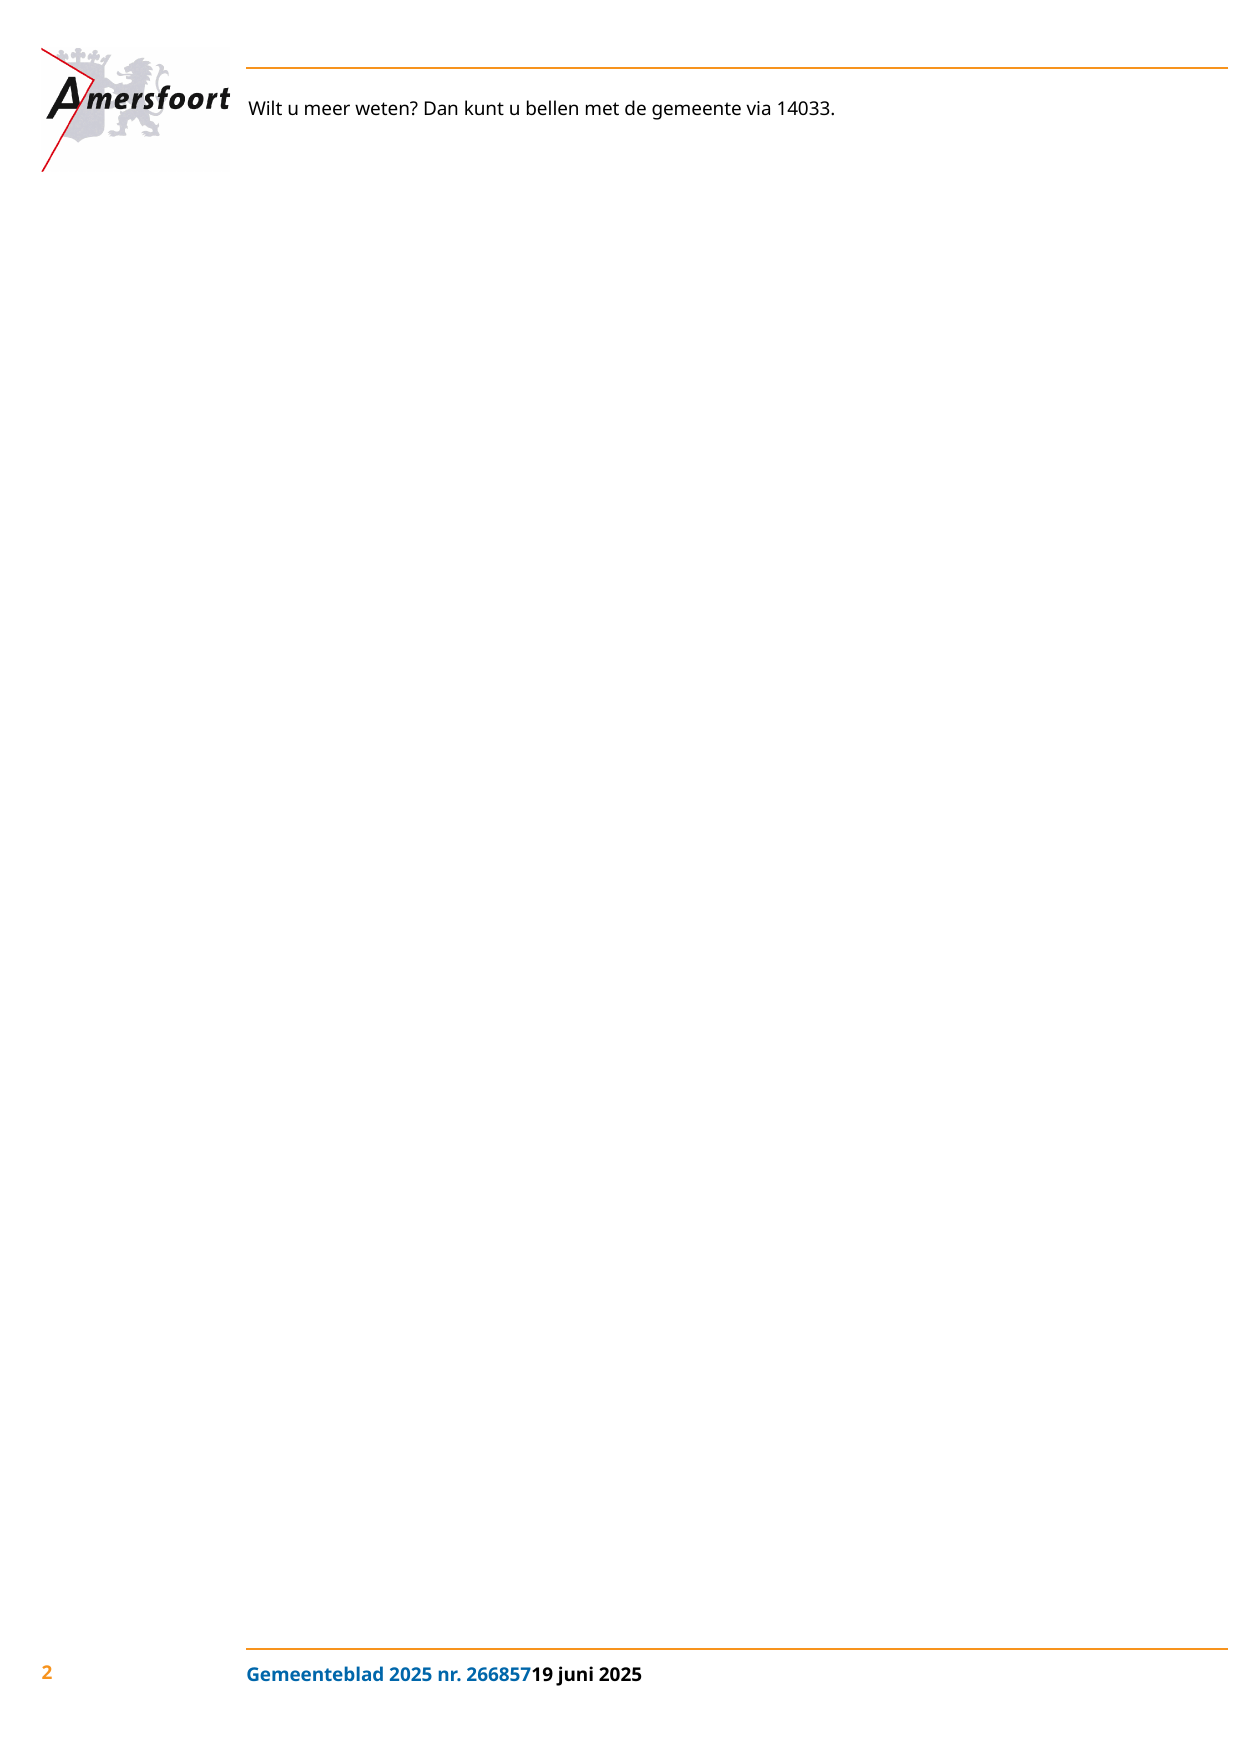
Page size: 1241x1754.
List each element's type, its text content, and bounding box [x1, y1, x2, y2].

picture [41, 47, 231, 172]
text Wilt u meer weten? Dan kunt u bellen met de gemeente via 14033. [248, 95, 1152, 121]
